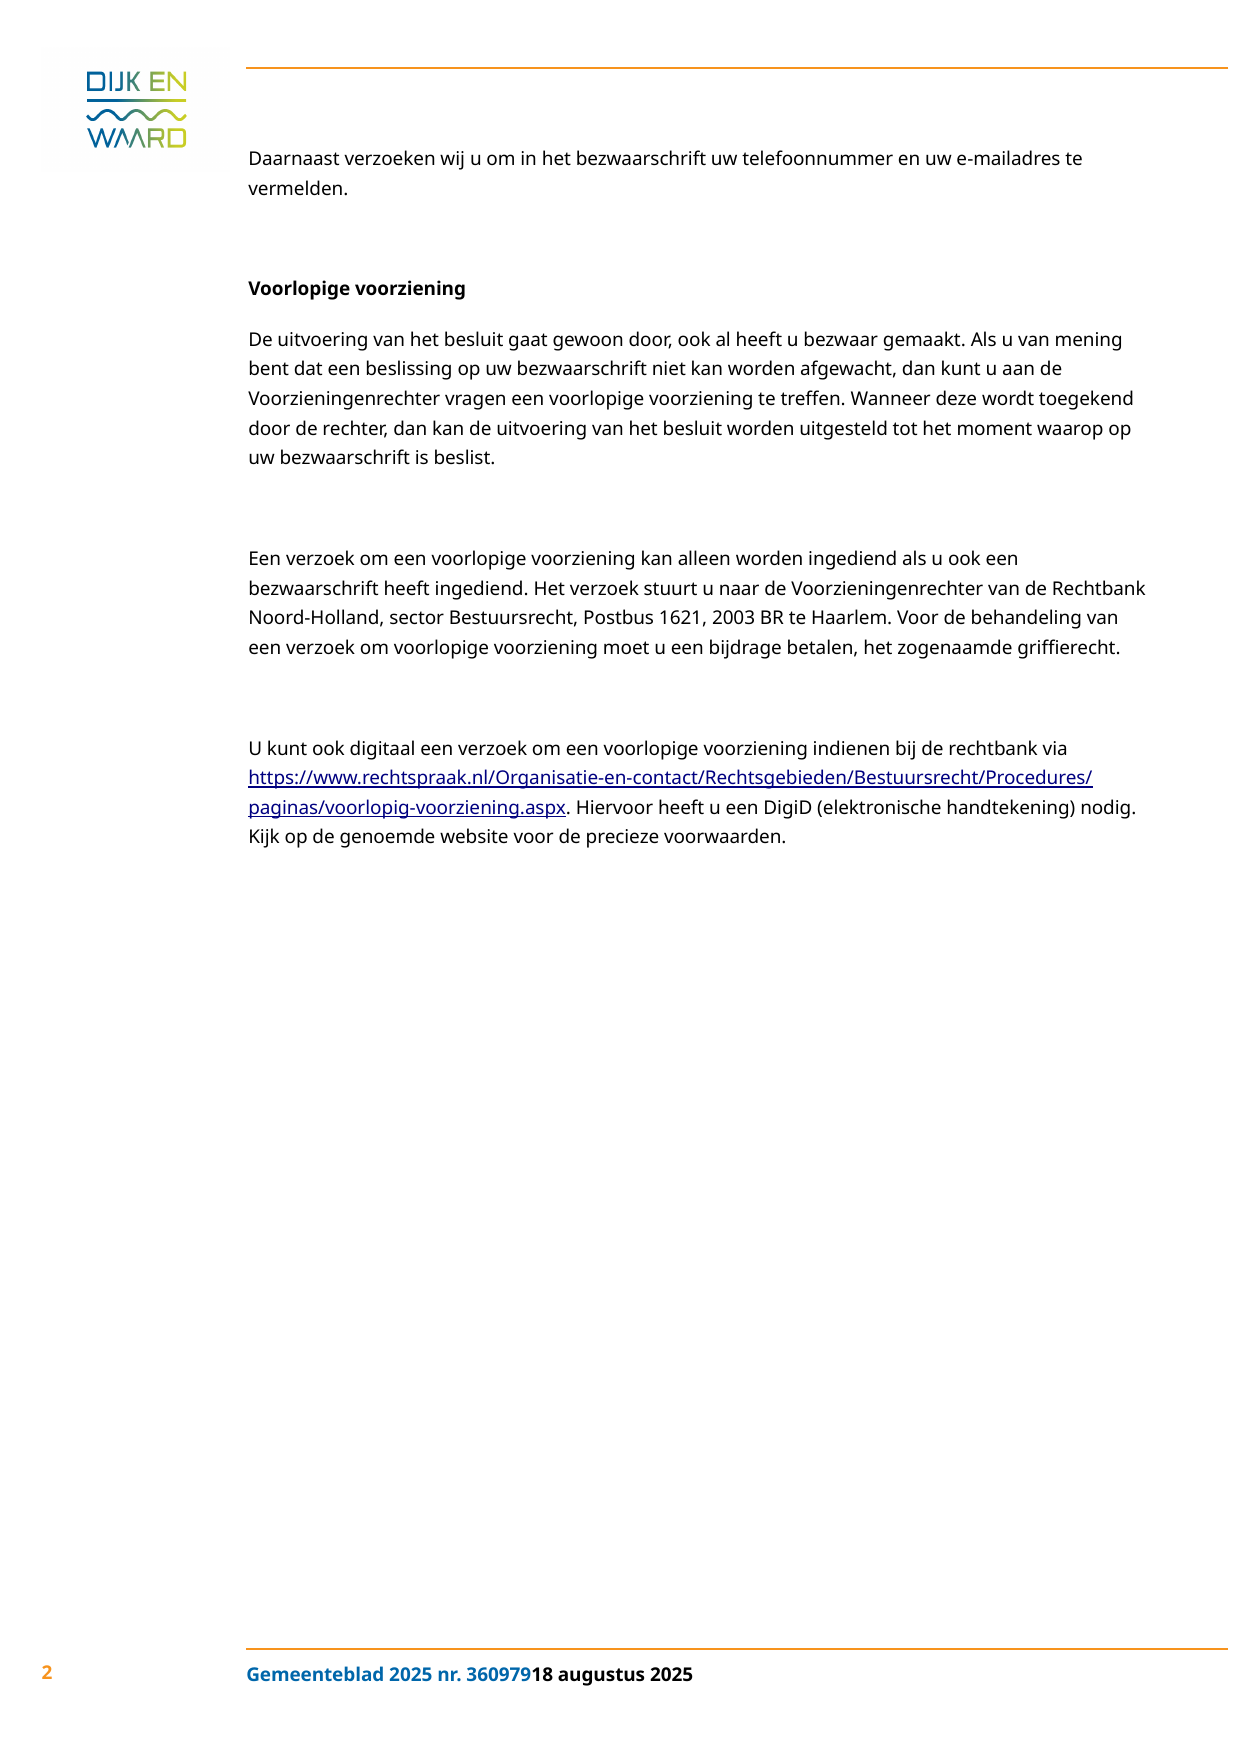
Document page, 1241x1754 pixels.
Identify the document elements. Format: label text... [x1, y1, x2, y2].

text Daarnaast verzoeken wij u om in het bezwaarschrift uw telefoonnummer en uw e-mailadres te vermelden. [248, 145, 1152, 201]
text De uitvoering van het besluit gaat gewoon door, ook al heeft u bezwaar gemaakt. Als u van mening bent dat een beslissing op uw bezwaarschrift niet kan worden afgewacht, dan kunt u aan de Voorzieningenrechter vragen een voorlopige voorziening te treffen. Wanneer deze wordt toegekend door de rechter, dan kan de uitvoering van het besluit worden uitgesteld tot het moment waarop op uw bezwaarschrift is beslist. [248, 326, 1152, 470]
picture [41, 47, 231, 172]
text Voorlopige voorziening [248, 276, 1152, 301]
text U kunt ook digitaal een verzoek om een voorlopige voorziening indienen bij de rechtbank via https://www.rechtspraak.nl/Organisatie-en-contact/Rechtsgebieden/Bestuursrecht/Procedures/paginas/voorlopig-voorziening.aspx. Hiervoor heeft u een DigiD (elektronische handtekening) nodig. Kijk op de genoemde website voor de precieze voorwaarden. [248, 735, 1152, 849]
text Een verzoek om een voorlopige voorziening kan alleen worden ingediend als u ook een bezwaarschrift heeft ingediend. Het verzoek stuurt u naar de Voorzieningenrechter van de Rechtbank Noord-Holland, sector Bestuursrecht, Postbus 1621, 2003 BR te Haarlem. Voor de behandeling van een verzoek om voorlopige voorziening moet u een bijdrage betalen, het zogenaamde griffierecht. [248, 545, 1152, 660]
